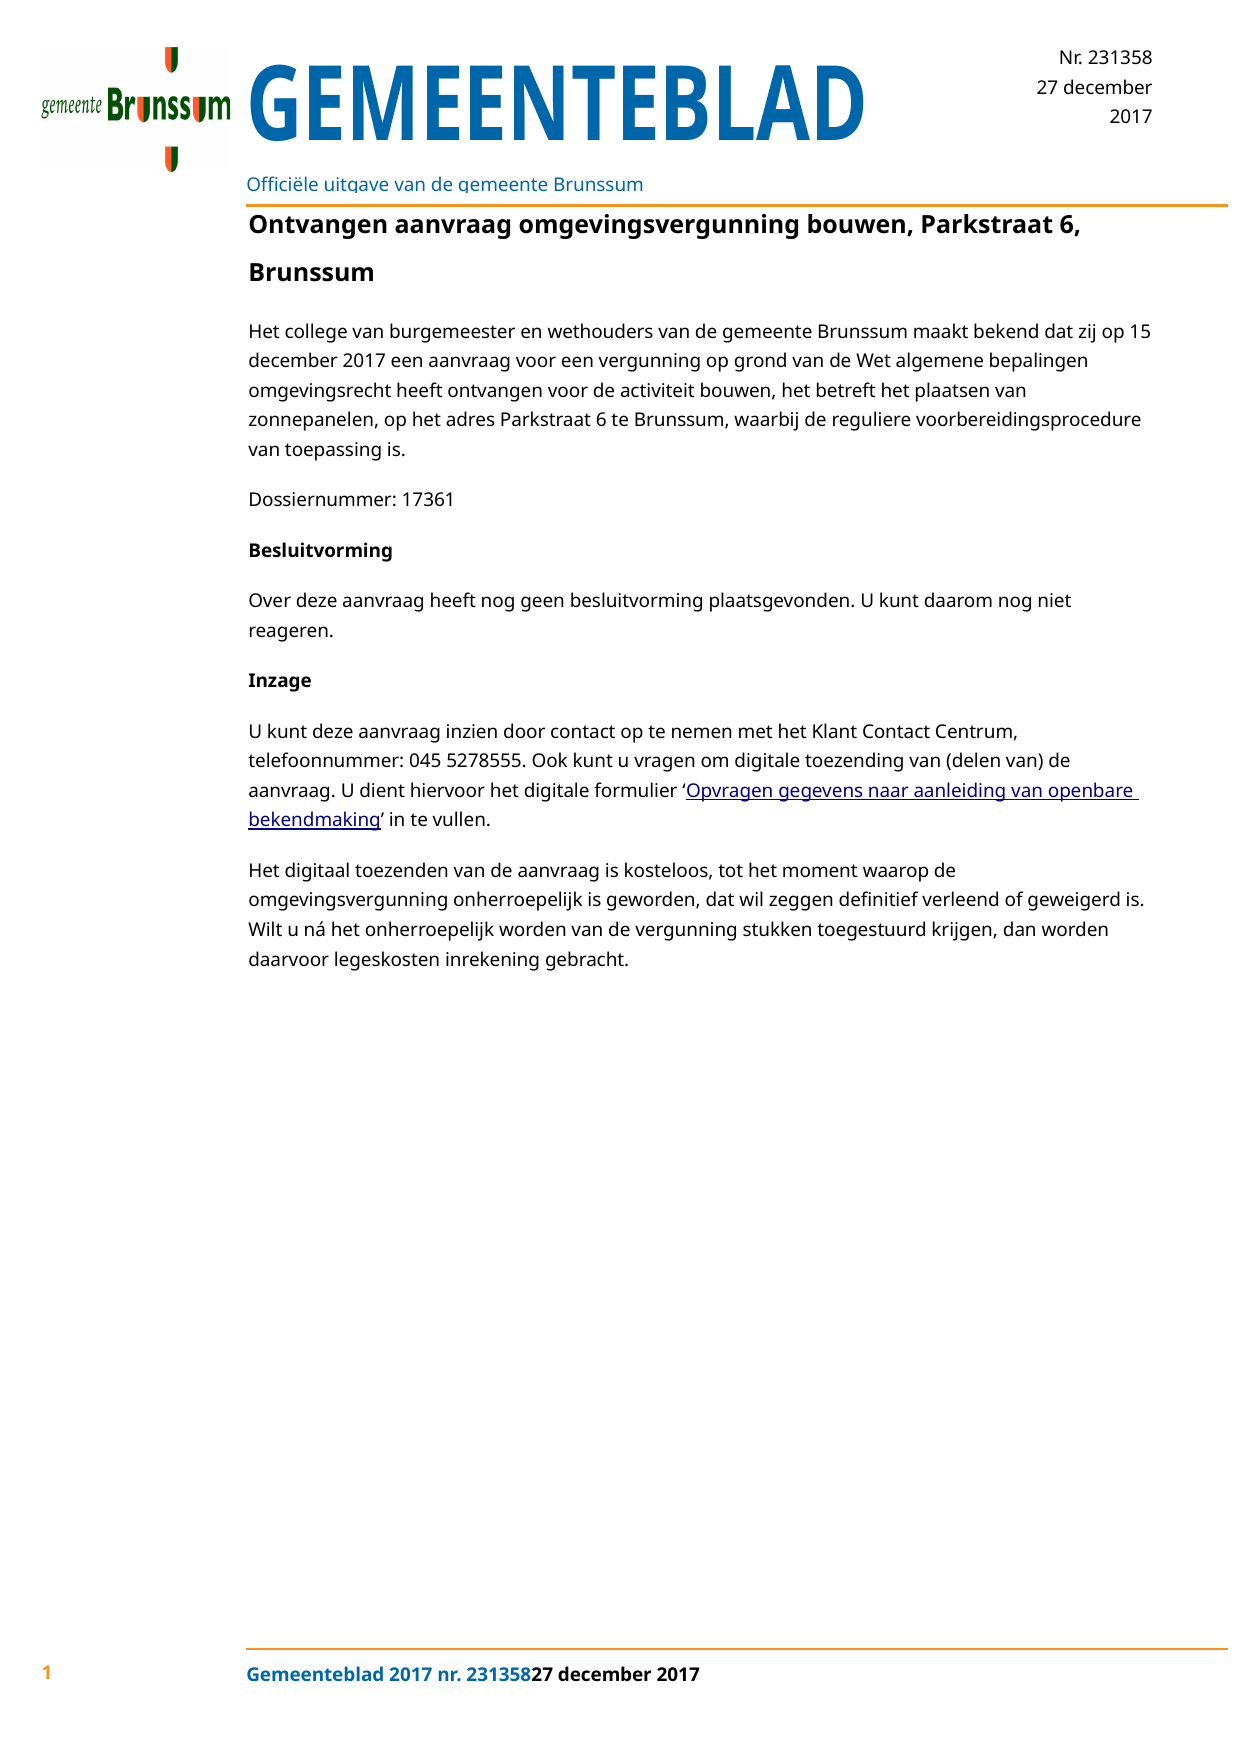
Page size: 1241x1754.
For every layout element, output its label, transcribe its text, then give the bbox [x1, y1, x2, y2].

text Dossiernummer: 17361 [248, 487, 1152, 512]
text Het digitaal toezenden van de aanvraag is kosteloos, tot het moment waarop de omgevingsvergunning onherroepelijk is geworden, dat wil zeggen definitief verleend of geweigerd is. Wilt u ná het onherroepelijk worden van de vergunning stukken toegestuurd krijgen, dan worden daarvoor legeskosten inrekening gebracht. [248, 857, 1152, 972]
text Besluitvorming [248, 537, 1152, 563]
text Ontvangen aanvraag omgevingsvergunning bouwen, Parkstraat 6, Brunssum [248, 207, 1152, 288]
text U kunt deze aanvraag inzien door contact op te nemen met het Klant Contact Centrum, telefoonnummer: 045 5278555. Ook kunt u vragen om digitale toezending van (delen van) de aanvraag. U dient hiervoor het digitale formulier ‘Opvragen gegevens naar aanleiding van openbare bekendmaking’ in te vullen. [248, 718, 1152, 832]
picture [41, 47, 231, 172]
text Inzage [248, 667, 1152, 693]
text Over deze aanvraag heeft nog geen besluitvorming plaatsgevonden. U kunt daarom nog niet reageren. [248, 587, 1152, 643]
text Het college van burgemeester en wethouders van de gemeente Brunssum maakt bekend dat zij op 15 december 2017 een aanvraag voor een vergunning op grond van de Wet algemene bepalingen omgevingsrecht heeft ontvangen voor de activiteit bouwen, het betreft het plaatsen van zonnepanelen, op het adres Parkstraat 6 te Brunssum, waarbij de reguliere voorbereidingsprocedure van toepassing is. [248, 318, 1152, 462]
